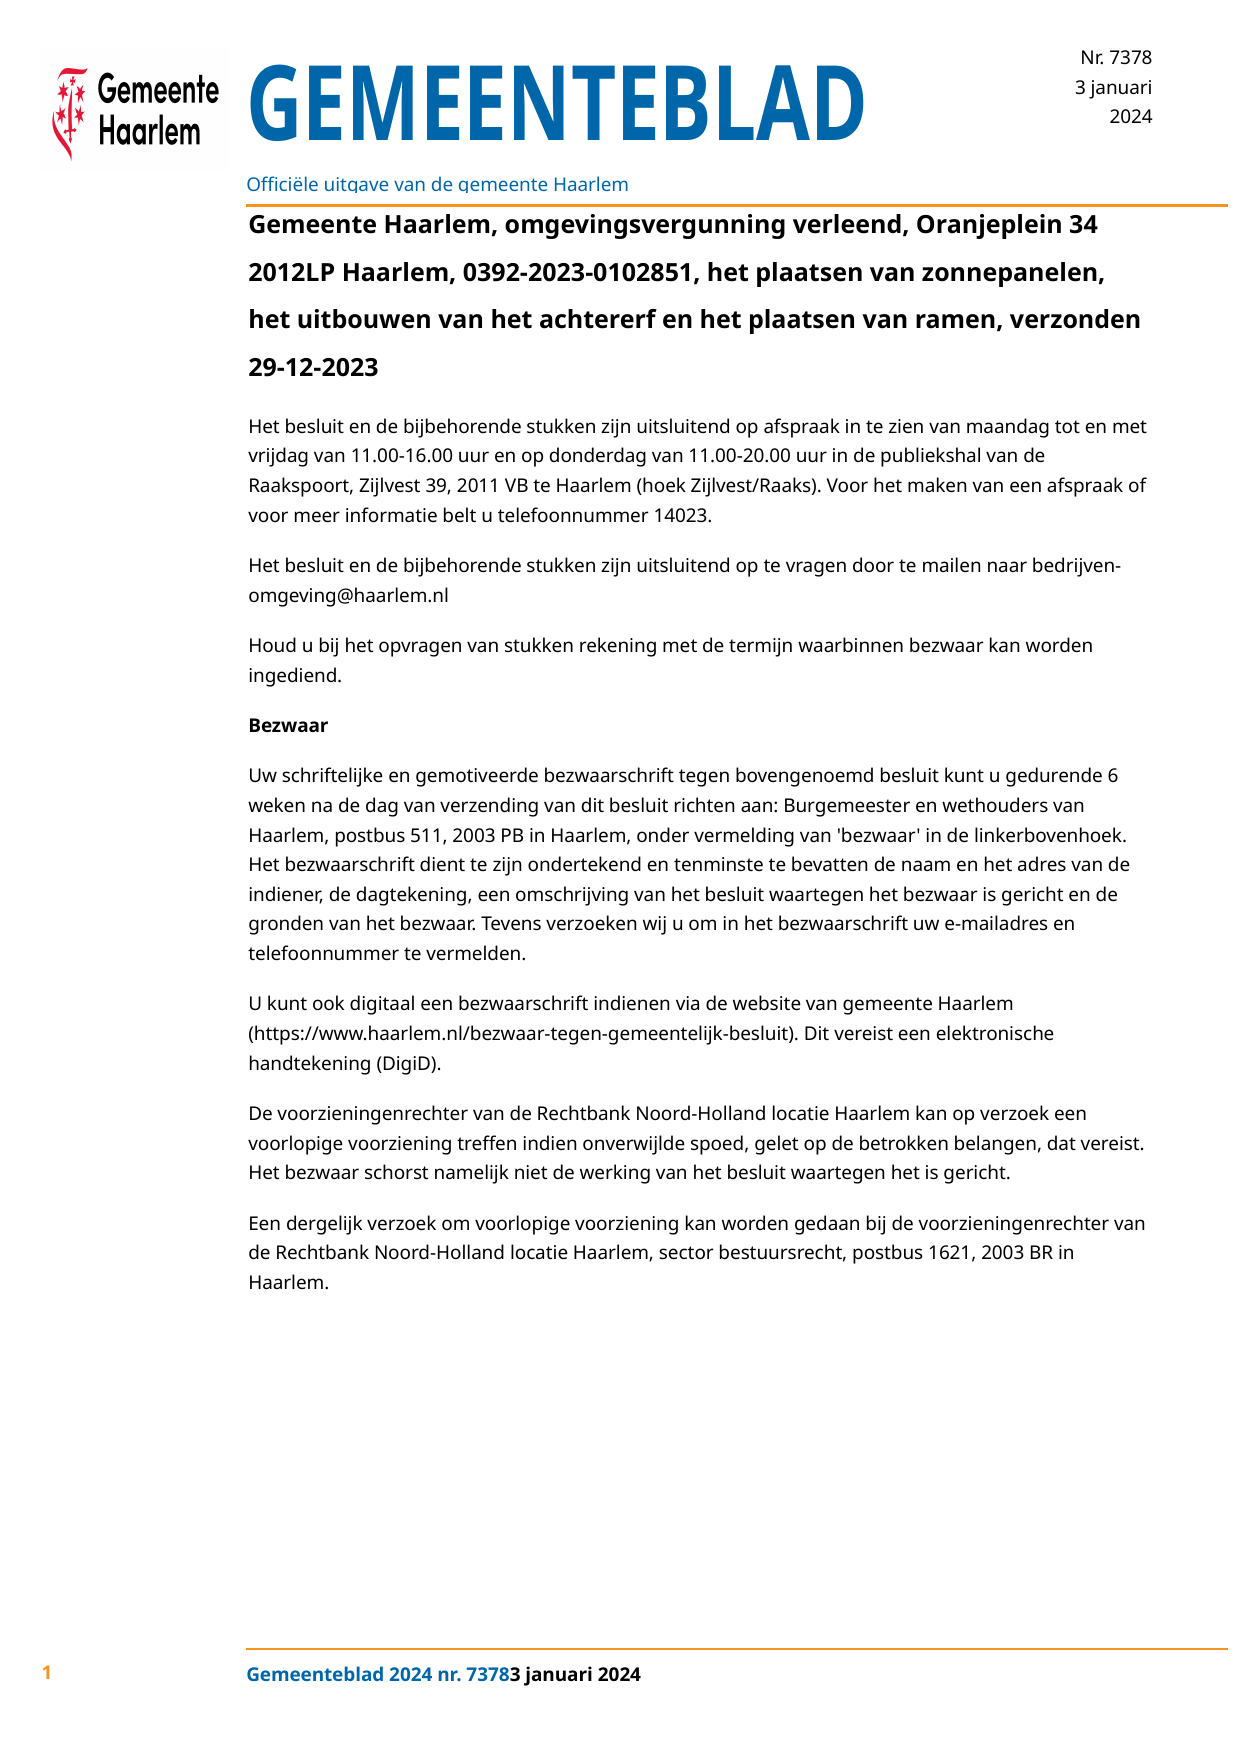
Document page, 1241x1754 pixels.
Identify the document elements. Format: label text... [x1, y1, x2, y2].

text Het besluit en de bijbehorende stukken zijn uitsluitend op afspraak in te zien van maandag tot en met vrijdag van 11.00-16.00 uur en op donderdag van 11.00-20.00 uur in de publiekshal van de Raakspoort, Zijlvest 39, 2011 VB te Haarlem (hoek Zijlvest/Raaks). Voor het maken van een afspraak of voor meer informatie belt u telefoonnummer 14023. [248, 413, 1152, 528]
text Een dergelijk verzoek om voorlopige voorziening kan worden gedaan bij de voorzieningenrechter van de Rechtbank Noord-Holland locatie Haarlem, sector bestuursrecht, postbus 1621, 2003 BR in Haarlem. [248, 1210, 1152, 1295]
text Uw schriftelijke en gemotiveerde bezwaarschrift tegen bovengenoemd besluit kunt u gedurende 6 weken na de dag van verzending van dit besluit richten aan: Burgemeester en wethouders van Haarlem, postbus 511, 2003 PB in Haarlem, onder vermelding van 'bezwaar' in de linkerbovenhoek. Het bezwaarschrift dient te zijn ondertekend en tenminste te bevatten de naam en het adres van de indiener, de dagtekening, een omschrijving van het besluit waartegen het bezwaar is gericht en de gronden van het bezwaar. Tevens verzoeken wij u om in het bezwaarschrift uw e-mailadres en telefoonnummer te vermelden. [248, 763, 1152, 966]
text Het besluit en de bijbehorende stukken zijn uitsluitend op te vragen door te mailen naar bedrijven-omgeving@haarlem.nl [248, 552, 1152, 608]
text U kunt ook digitaal een bezwaarschrift indienen via de website van gemeente Haarlem (https://www.haarlem.nl/bezwaar-tegen-gemeentelijk-besluit). Dit vereist een elektronische handtekening (DigiD). [248, 991, 1152, 1076]
picture [41, 47, 231, 172]
text De voorzieningenrechter van de Rechtbank Noord-Holland locatie Haarlem kan op verzoek een voorlopige voorziening treffen indien onverwijlde spoed, gelet op de betrokken belangen, dat vereist. Het bezwaar schorst namelijk niet de werking van het besluit waartegen het is gericht. [248, 1100, 1152, 1185]
text Gemeente Haarlem, omgevingsvergunning verleend, Oranjeplein 34 2012LP Haarlem, 0392-2023-0102851, het plaatsen van zonnepanelen, het uitbouwen van het achtererf en het plaatsen van ramen, verzonden 29-12-2023 [248, 207, 1152, 384]
text Bezwaar [248, 712, 1152, 738]
text Houd u bij het opvragen van stukken rekening met de termijn waarbinnen bezwaar kan worden ingediend. [248, 632, 1152, 688]
